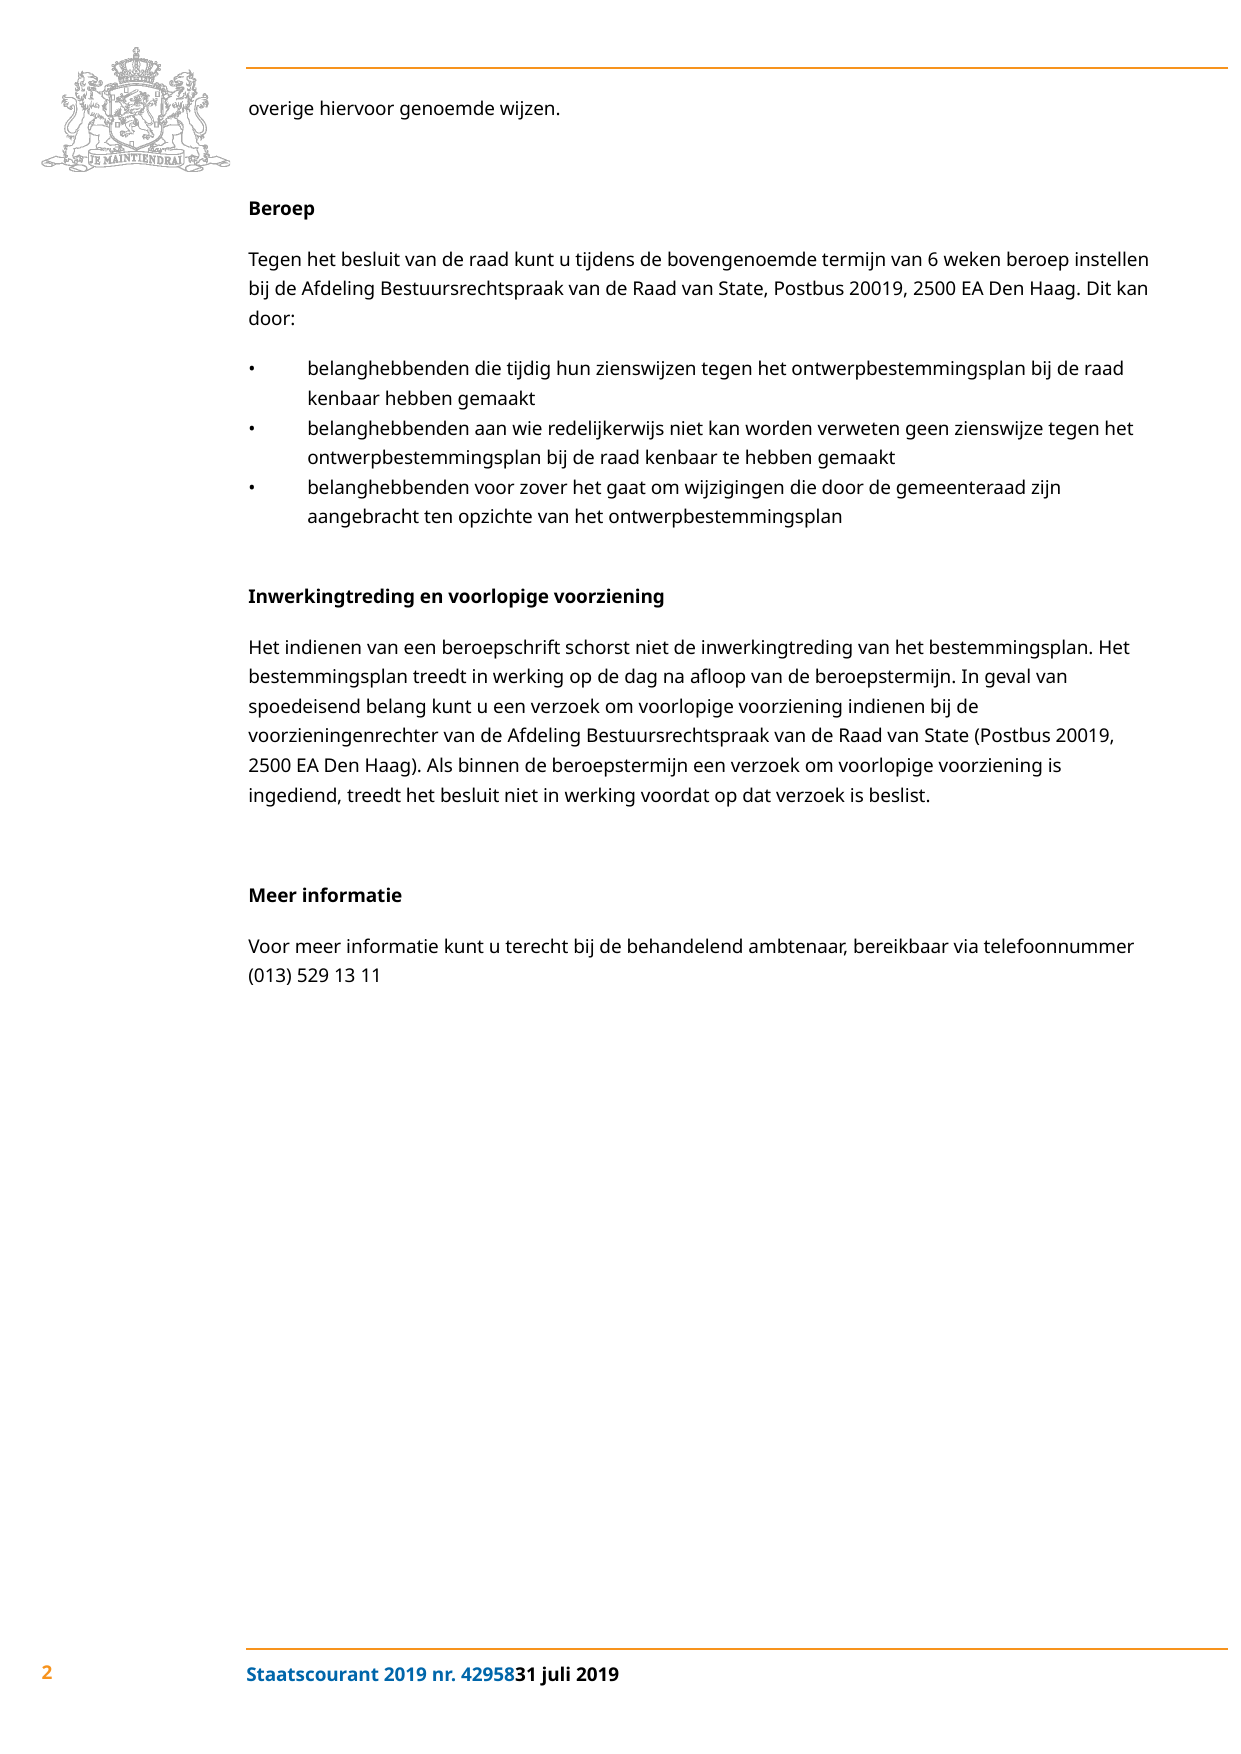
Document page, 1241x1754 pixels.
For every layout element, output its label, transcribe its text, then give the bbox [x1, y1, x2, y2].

text Beroep [248, 196, 1152, 221]
text Het indienen van een beroepschrift schorst niet de inwerkingtreding van het bestemmingsplan. Het bestemmingsplan treedt in werking op de dag na afloop van de beroepstermijn. In geval van spoedeisend belang kunt u een verzoek om voorlopige voorziening indienen bij de voorzieningenrechter van de Afdeling Bestuursrechtspraak van de Raad van State (Postbus 20019, 2500 EA Den Haag). Als binnen de beroepstermijn een verzoek om voorlopige voorziening is ingediend, treedt het besluit niet in werking voordat op dat verzoek is beslist. [248, 634, 1152, 808]
text Meer informatie [248, 883, 1152, 908]
text Inwerkingtreding en voorlopige voorziening [248, 583, 1152, 609]
picture [41, 47, 231, 172]
text overige hiervoor genoemde wijzen. [248, 95, 1152, 121]
text Voor meer informatie kunt u terecht bij de behandelend ambtenaar, bereikbaar via telefoonnummer (013) 529 13 11 [248, 933, 1152, 988]
list belanghebbenden aan wie redelijkerwijs niet kan worden verweten geen zienswijze tegen het ontwerpbestemmingsplan bij de raad kenbaar te hebben gemaakt [248, 415, 1152, 470]
list belanghebbenden voor zover het gaat om wijzigingen die door de gemeenteraad zijn aangebracht ten opzichte van het ontwerpbestemmingsplan [248, 474, 1152, 529]
list belanghebbenden die tijdig hun zienswijzen tegen het ontwerpbestemmingsplan bij de raad kenbaar hebben gemaakt [248, 356, 1152, 411]
text Tegen het besluit van de raad kunt u tijdens de bovengenoemde termijn van 6 weken beroep instellen bij de Afdeling Bestuursrechtspraak van de Raad van State, Postbus 20019, 2500 EA Den Haag. Dit kan door: [248, 246, 1152, 331]
